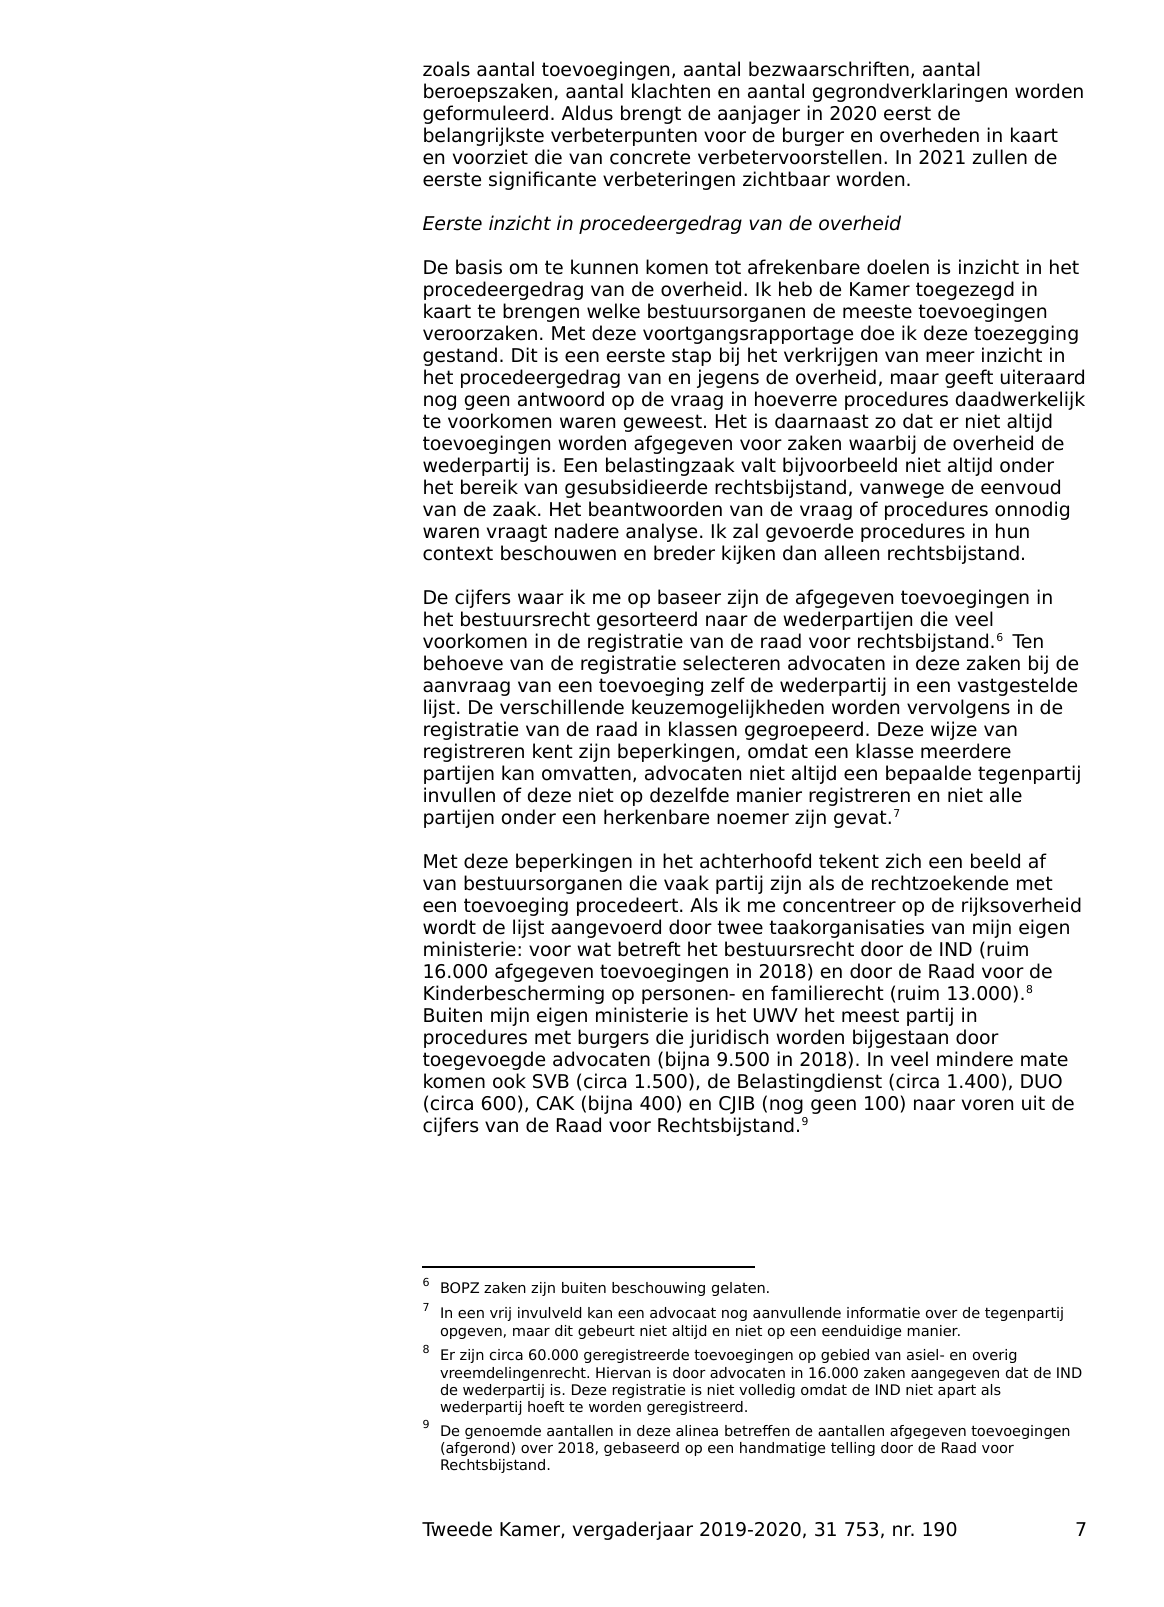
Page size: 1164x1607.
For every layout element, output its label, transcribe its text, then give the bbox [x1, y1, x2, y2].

text De cijfers waar ik me op baseer zijn de afgegeven toevoegingen in het bestuursrecht gesorteerd naar de wederpartijen die veel voorkomen in de registratie van de raad voor rechtsbijstand. Ten behoeve van de registratie selecteren advocaten in deze zaken bij de aanvraag van een toevoeging zelf de wederpartij in een vastgestelde lijst. De verschillende keuzemogelijkheden worden vervolgens in de registratie van de raad in klassen gegroepeerd. Deze wijze van registreren kent zijn beperkingen, omdat een klasse meerdere partijen kan omvatten, advocaten niet altijd een bepaalde tegenpartij invullen of deze niet op dezelfde manier registreren en niet alle partijen onder een herkenbare noemer zijn gevat. [422, 587, 1087, 829]
text Met deze beperkingen in het achterhoofd tekent zich een beeld af van bestuursorganen die vaak partij zijn als de rechtzoekende met een toevoeging procedeert. Als ik me concentreer op de rijksoverheid wordt de lijst aangevoerd door twee taakorganisaties van mijn eigen ministerie: voor wat betreft het bestuursrecht door de IND (ruim 16.000 afgegeven toevoegingen in 2018) en door de Raad voor de Kinderbescherming op personen- en familierecht (ruim 13.000). Buiten mijn eigen ministerie is het UWV het meest partij in procedures met burgers die juridisch worden bijgestaan door toegevoegde advocaten (bijna 9.500 in 2018). In veel mindere mate komen ook SVB (circa 1.500), de Belastingdienst (circa 1.400), DUO (circa 600), CAK (bijna 400) en CJIB (nog geen 100) naar voren uit de cijfers van de Raad voor Rechtsbijstand. [422, 851, 1087, 1137]
text Er zijn circa 60.000 geregistreerde toevoegingen op gebied van asiel- en overig vreemdelingenrecht. Hiervan is door advocaten in 16.000 zaken aangegeven dat de IND de wederpartij is. Deze registratie is niet volledig omdat de IND niet apart als wederpartij hoeft te worden geregistreerd. [422, 1343, 1087, 1416]
text In een vrij invulveld kan een advocaat nog aanvullende informatie over de tegenpartij opgeven, maar dit gebeurt niet altijd en niet op een eenduidige manier. [422, 1301, 1087, 1340]
text zoals aantal toevoegingen, aantal bezwaarschriften, aantal beroepszaken, aantal klachten en aantal gegrondverklaringen worden geformuleerd. Aldus brengt de aanjager in 2020 eerst de belangrijkste verbeterpunten voor de burger en overheden in kaart en voorziet die van concrete verbetervoorstellen. In 2021 zullen de eerste significante verbeteringen zichtbaar worden. [422, 59, 1087, 191]
subtitle Eerste inzicht in procedeergedrag van de overheid [422, 213, 1087, 235]
text De genoemde aantallen in deze alinea betreffen de aantallen afgegeven toevoegingen (afgerond) over 2018, gebaseerd op een handmatige telling door de Raad voor Rechtsbijstand. [422, 1418, 1087, 1474]
text De basis om te kunnen komen tot afrekenbare doelen is inzicht in het procedeergedrag van de overheid. Ik heb de Kamer toegezegd in kaart te brengen welke bestuursorganen de meeste toevoegingen veroorzaken. Met deze voortgangsrapportage doe ik deze toezegging gestand. Dit is een eerste stap bij het verkrijgen van meer inzicht in het procedeergedrag van en jegens de overheid, maar geeft uiteraard nog geen antwoord op de vraag in hoeverre procedures daadwerkelijk te voorkomen waren geweest. Het is daarnaast zo dat er niet altijd toevoegingen worden afgegeven voor zaken waarbij de overheid de wederpartij is. Een belastingzaak valt bijvoorbeeld niet altijd onder het bereik van gesubsidieerde rechtsbijstand, vanwege de eenvoud van de zaak. Het beantwoorden van de vraag of procedures onnodig waren vraagt nadere analyse. Ik zal gevoerde procedures in hun context beschouwen en breder kijken dan alleen rechtsbijstand. [422, 257, 1087, 565]
text BOPZ zaken zijn buiten beschouwing gelaten. [422, 1276, 1087, 1298]
